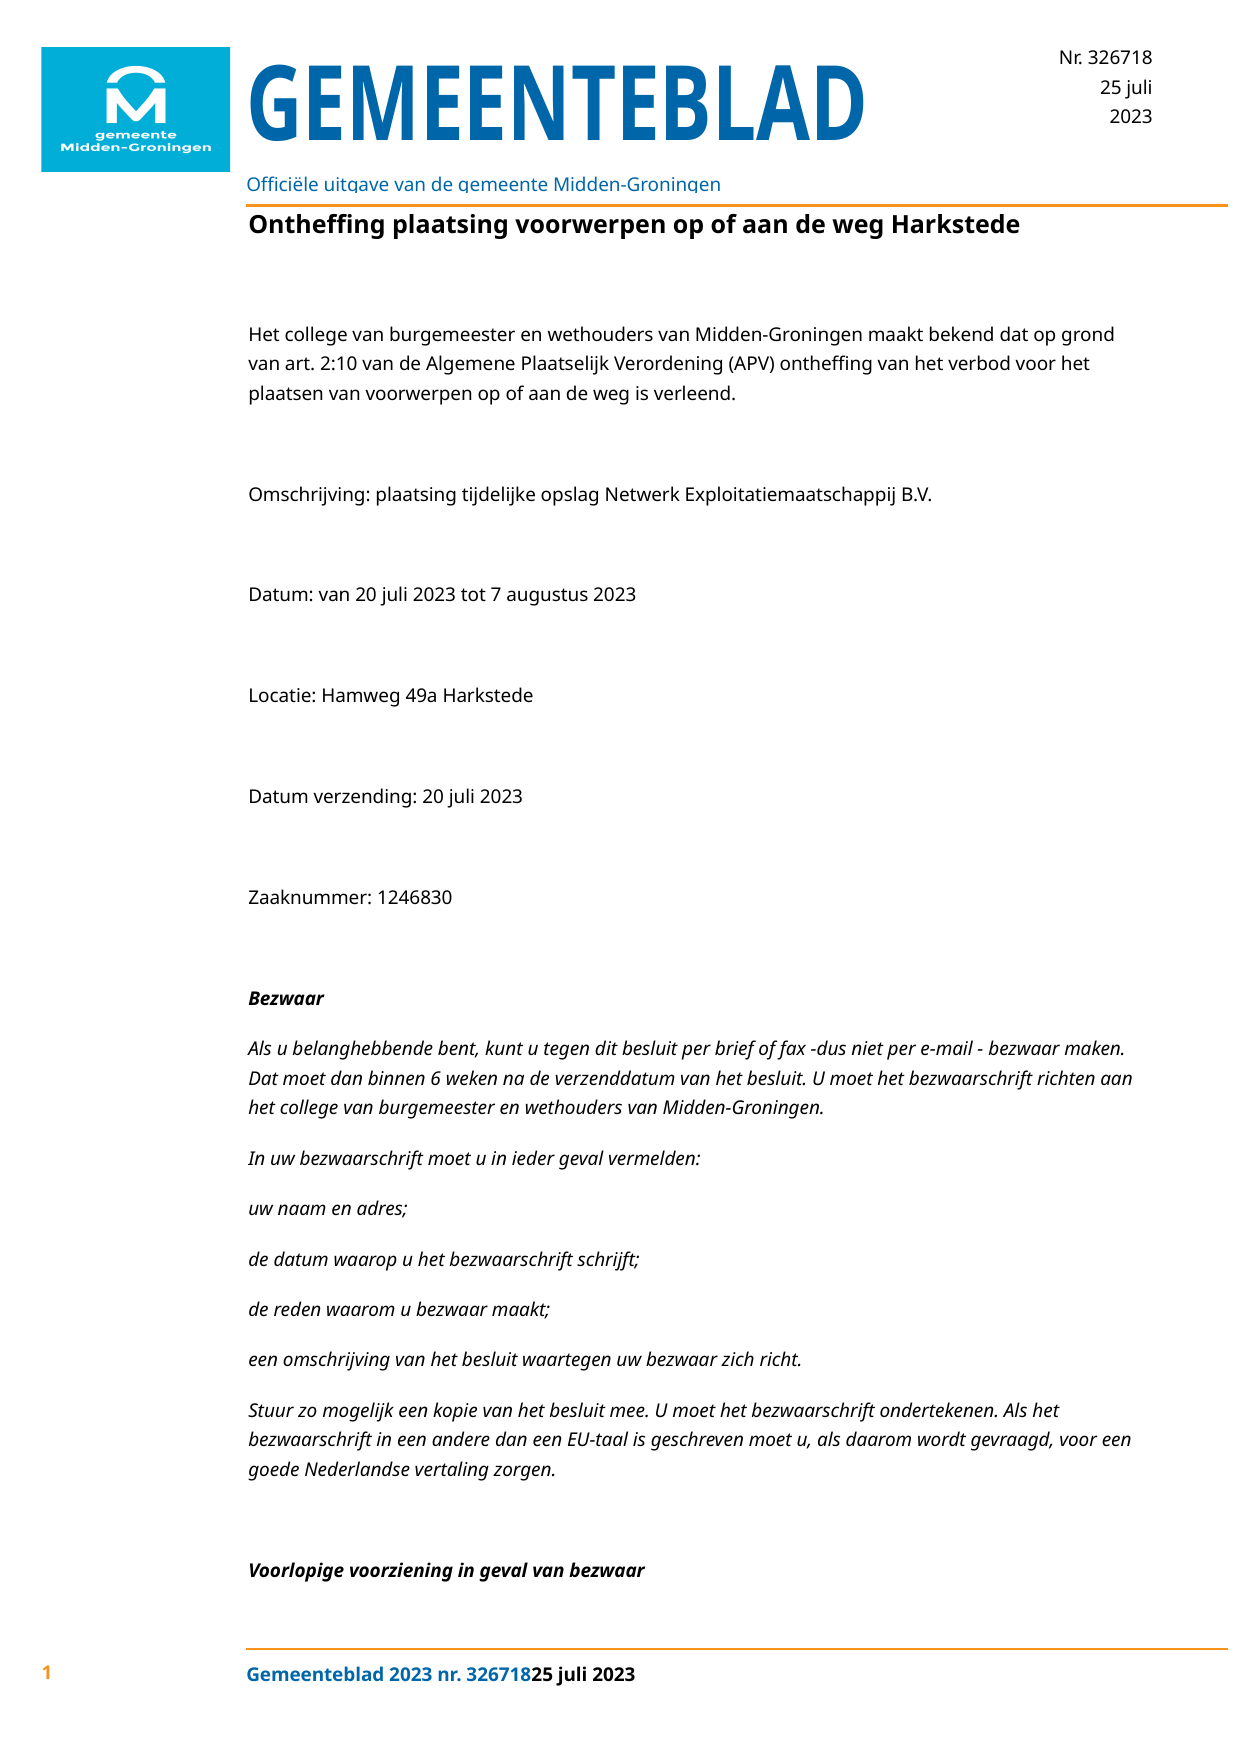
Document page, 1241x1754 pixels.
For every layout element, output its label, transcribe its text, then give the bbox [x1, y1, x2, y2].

text uw naam en adres; [248, 1195, 1152, 1221]
text Als u belanghebbende bent, kunt u tegen dit besluit per brief of fax -dus niet per e-mail - bezwaar maken. Dat moet dan binnen 6 weken na de verzenddatum van het besluit. U moet het bezwaarschrift richten aan het college van burgemeester en wethouders van Midden-Groningen. [248, 1035, 1152, 1120]
text de datum waarop u het bezwaarschrift schrijft; [248, 1246, 1152, 1271]
text In uw bezwaarschrift moet u in ieder geval vermelden: [248, 1145, 1152, 1171]
text Datum: van 20 juli 2023 tot 7 augustus 2023 [248, 582, 1152, 607]
picture [108, 66, 164, 82]
picture [184, 146, 190, 153]
text Stuur zo mogelijk een kopie van het besluit mee. U moet het bezwaarschrift ondertekenen. Als het bezwaarschrift in een andere dan een EU-taal is geschreven moet u, als daarom wordt gevraagd, voor een goede Nederlandse vertaling zorgen. [248, 1397, 1152, 1482]
text de reden waarom u bezwaar maakt; [248, 1296, 1152, 1322]
text Het college van burgemeester en wethouders van Midden-Groningen maakt bekend dat op grond van art. 2:10 van de Algemene Plaatselijk Verordening (APV) ontheffing van het verbod voor het plaatsen van voorwerpen op of aan de weg is verleend. [248, 321, 1152, 406]
text Omschrijving: plaatsing tijdelijke opslag Netwerk Exploitatiemaatschappij B.V. [248, 481, 1152, 506]
text Locatie: Hamweg 49a Harkstede [248, 682, 1152, 708]
picture [107, 89, 165, 122]
text Datum verzending: 20 juli 2023 [248, 783, 1152, 809]
text Voorlopige voorziening in geval van bezwaar [248, 1557, 1152, 1583]
text Ontheffing plaatsing voorwerpen op of aan de weg Harkstede [248, 207, 1152, 241]
text Bezwaar [248, 985, 1152, 1011]
text een omschrijving van het besluit waartegen uw bezwaar zich richt. [248, 1347, 1152, 1372]
text Zaaknummer: 1246830 [248, 884, 1152, 910]
